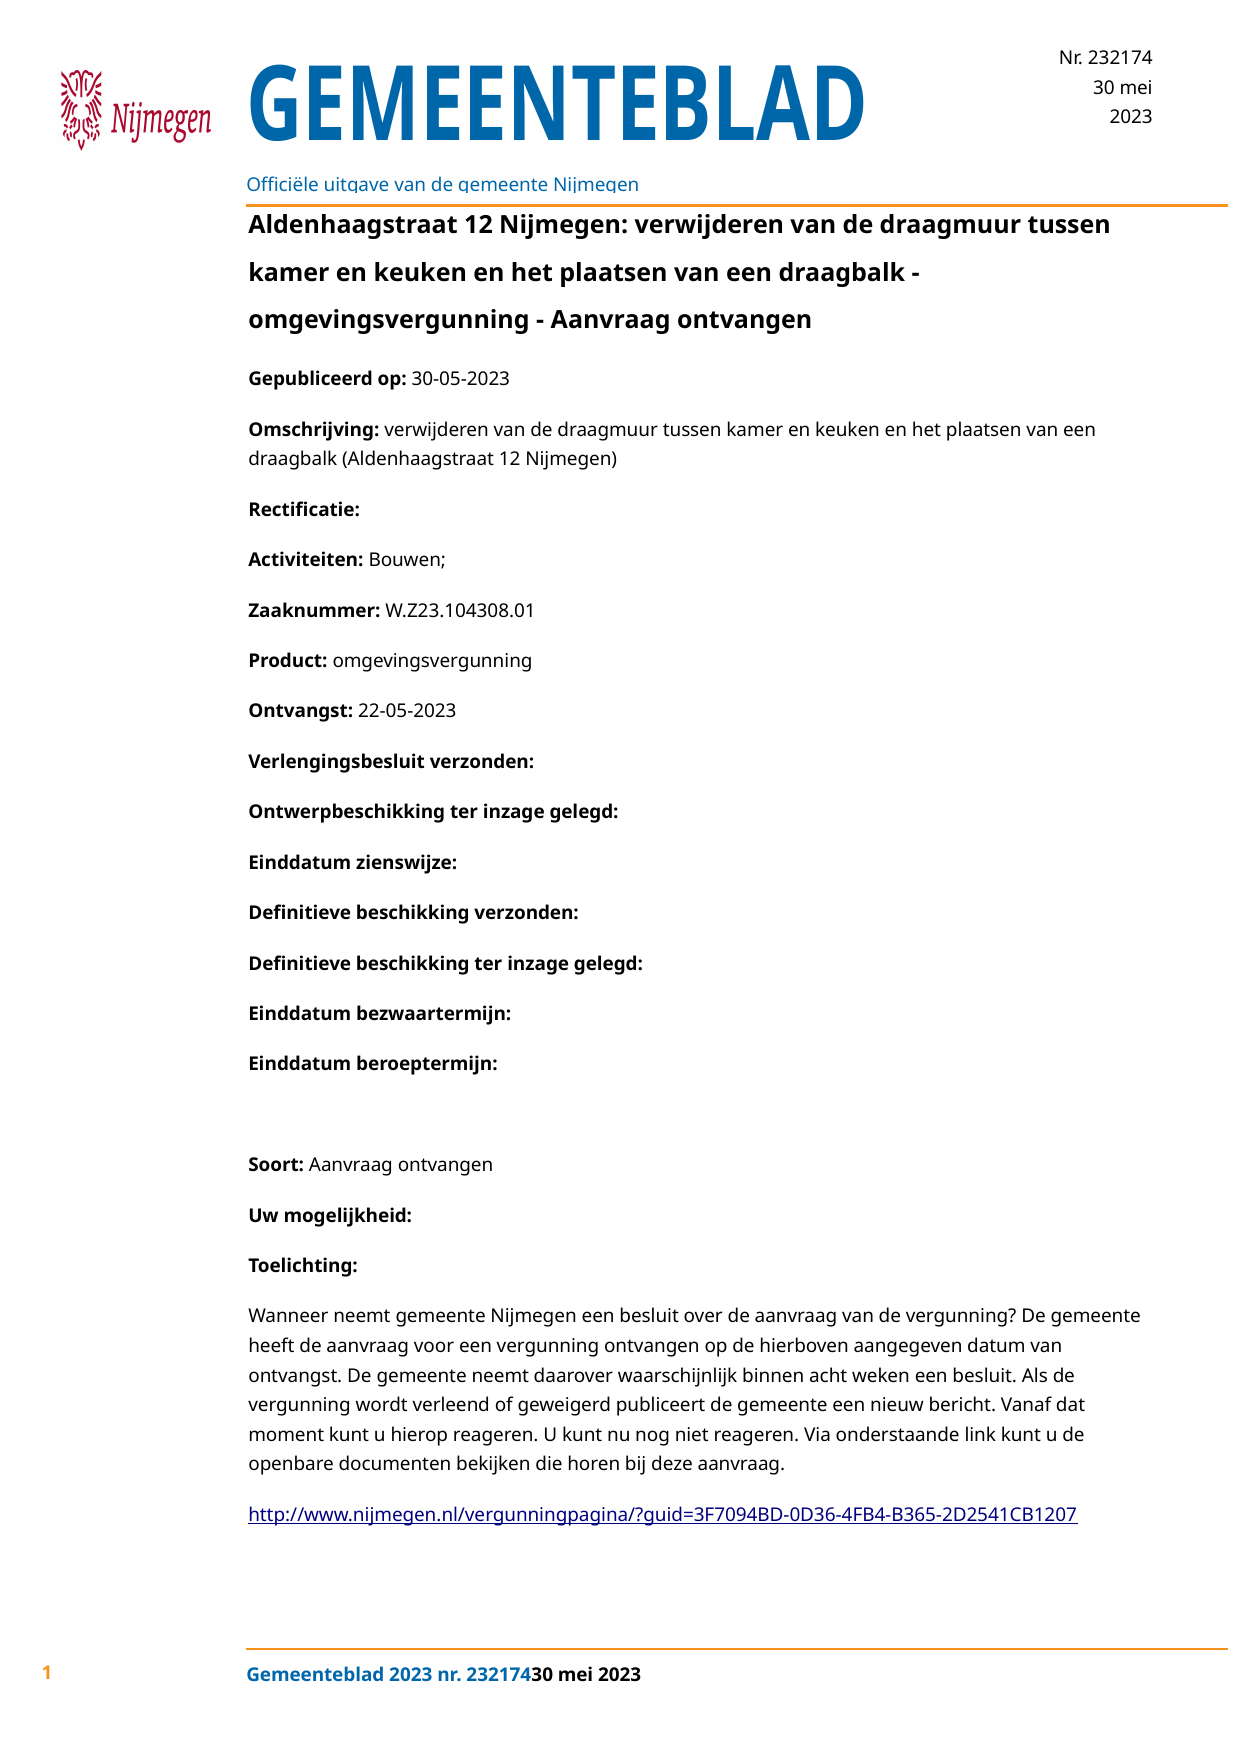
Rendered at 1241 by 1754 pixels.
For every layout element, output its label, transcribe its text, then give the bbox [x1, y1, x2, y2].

text Gepubliceerd op: 30-05-2023 [248, 366, 1152, 391]
text Zaaknummer: W.Z23.104308.01 [248, 597, 1152, 622]
text Verlengingsbesluit verzonden: [248, 748, 1152, 774]
text Aldenhaagstraat 12 Nijmegen: verwijderen van de draagmuur tussen kamer en keuken en het plaatsen van een draagbalk - omgevingsvergunning - Aanvraag ontvangen [248, 207, 1152, 336]
text Toelichting: [248, 1252, 1152, 1278]
text Product: omgevingsvergunning [248, 647, 1152, 673]
text Omschrijving: verwijderen van de draagmuur tussen kamer en keuken en het plaatsen van een draagbalk (Aldenhaagstraat 12 Nijmegen) [248, 416, 1152, 471]
text Soort: Aanvraag ontvangen [248, 1151, 1152, 1177]
text Uw mogelijkheid: [248, 1202, 1152, 1227]
text Definitieve beschikking verzonden: [248, 899, 1152, 925]
text Definitieve beschikking ter inzage gelegd: [248, 950, 1152, 975]
text Ontwerpbeschikking ter inzage gelegd: [248, 798, 1152, 824]
text Einddatum beroeptermijn: [248, 1051, 1152, 1076]
text Einddatum bezwaartermijn: [248, 1000, 1152, 1026]
picture [41, 47, 231, 172]
text Ontvangst: 22-05-2023 [248, 698, 1152, 723]
text http://www.nijmegen.nl/vergunningpagina/?guid=3F7094BD-0D36-4FB4-B365-2D2541CB1207 [248, 1501, 1152, 1527]
text Activiteiten: Bouwen; [248, 546, 1152, 572]
text Einddatum zienswijze: [248, 849, 1152, 874]
text Wanneer neemt gemeente Nijmegen een besluit over de aanvraag van de vergunning? De gemeente heeft de aanvraag voor een vergunning ontvangen op de hierboven aangegeven datum van ontvangst. De gemeente neemt daarover waarschijnlijk binnen acht weken een besluit. Als de vergunning wordt verleend of geweigerd publiceert de gemeente een nieuw bericht. Vanaf dat moment kunt u hierop reageren. U kunt nu nog niet reageren. Via onderstaande link kunt u de openbare documenten bekijken die horen bij deze aanvraag. [248, 1303, 1152, 1476]
text Rectificatie: [248, 496, 1152, 522]
